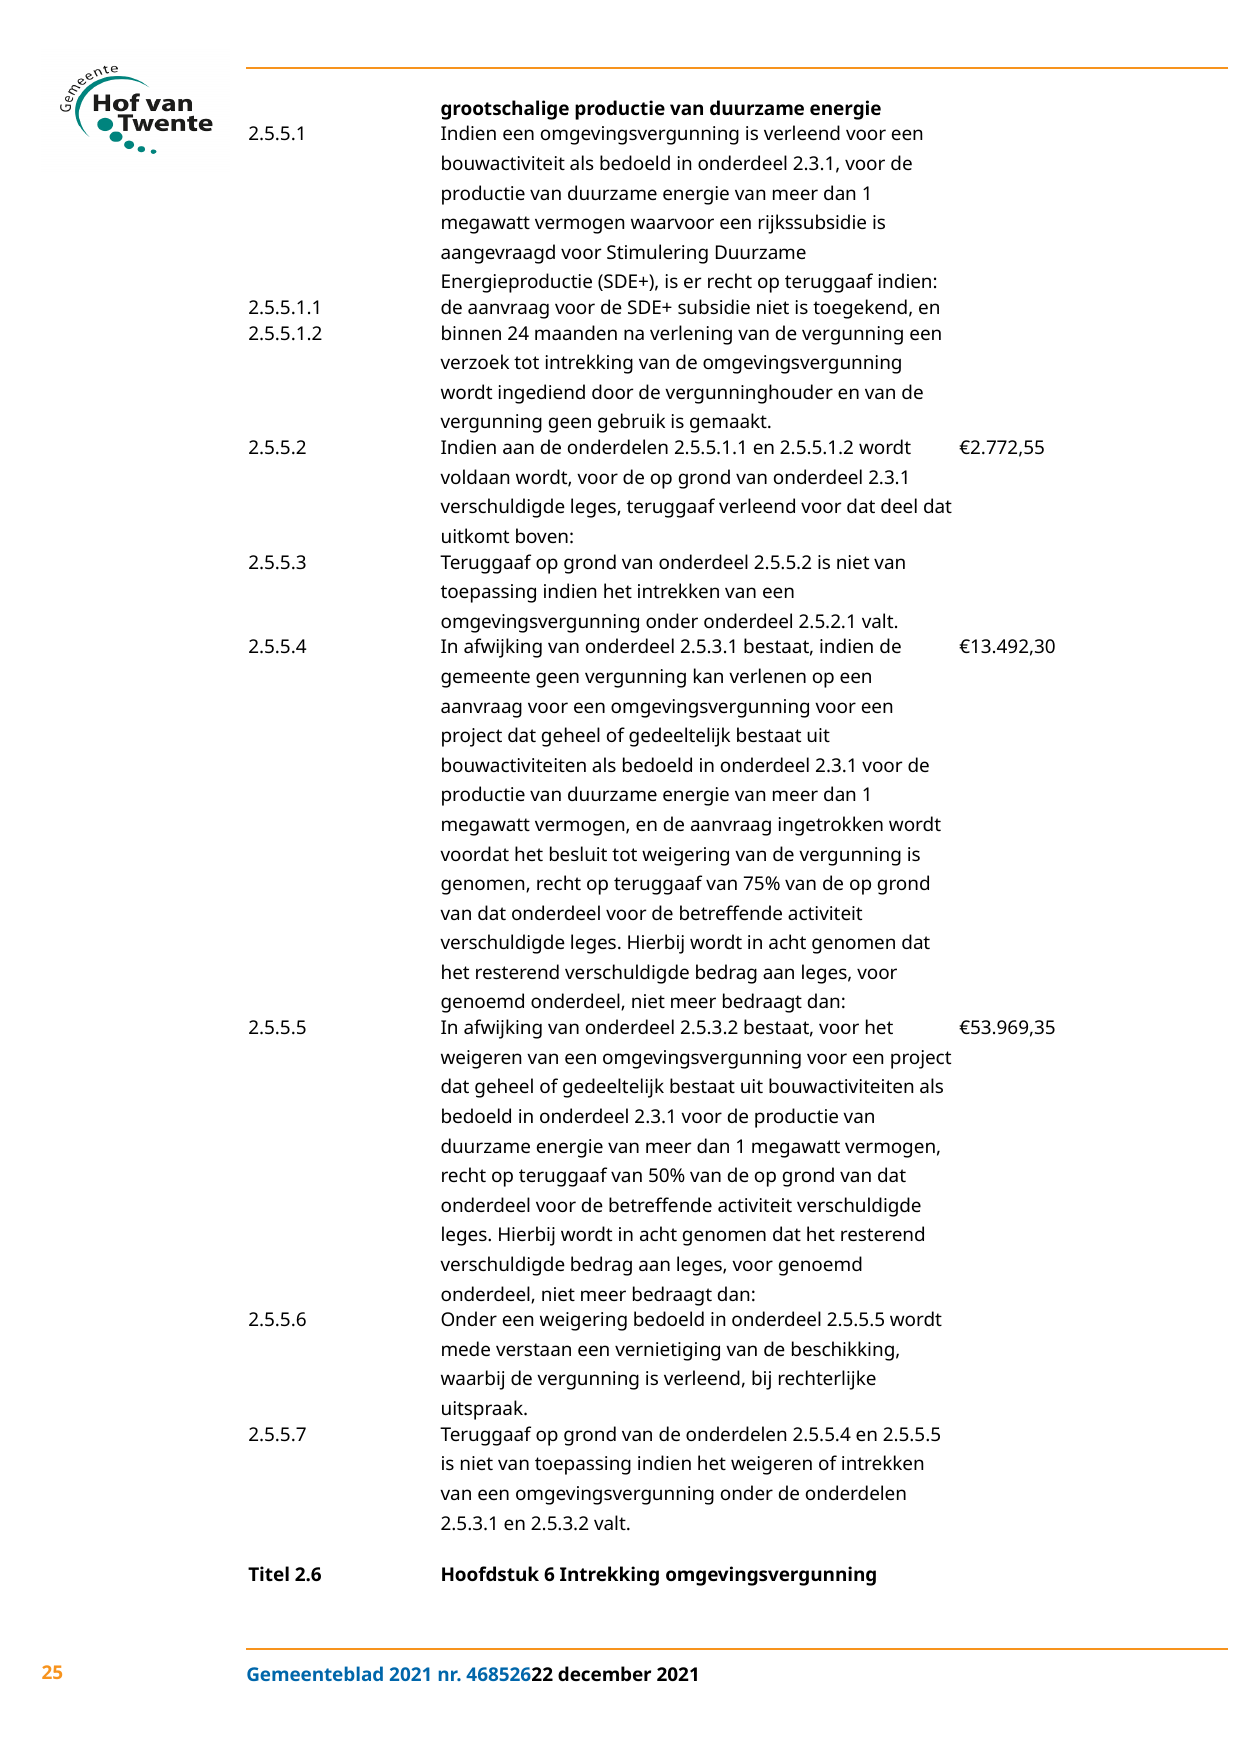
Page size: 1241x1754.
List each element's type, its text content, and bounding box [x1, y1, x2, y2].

table_cell Teruggaaf op grond van onderdeel 2.5.5.2 is niet van toepassing indien het intrekken van een omgevingsvergunning onder onderdeel 2.5.2.1 valt. [440, 549, 959, 634]
table_cell 2.5.5.2 [248, 434, 440, 549]
table_cell 2.5.5.6 [248, 1306, 440, 1421]
table_cell binnen 24 maanden na verlening van de vergunning een verzoek tot intrekking van de omgevingsvergunning wordt ingediend door de vergunninghouder en van de vergunning geen gebruik is gemaakt. [440, 320, 959, 434]
table_cell Teruggaaf op grond van de onderdelen 2.5.5.4 en 2.5.5.5 is niet van toepassing indien het weigeren of intrekken van een omgevingsvergunning onder de onderdelen 2.5.3.1 en 2.5.3.2 valt. [440, 1421, 959, 1535]
table_cell €2.772,55 [959, 434, 1152, 549]
table_cell In afwijking van onderdeel 2.5.3.1 bestaat, indien de gemeente geen vergunning kan verlenen op een aanvraag voor een omgevingsvergunning voor een project dat geheel of gedeeltelijk bestaat uit bouwactiviteiten als bedoeld in onderdeel 2.3.1 voor de productie van duurzame energie van meer dan 1 megawatt vermogen, en de aanvraag ingetrokken wordt voordat het besluit tot weigering van de vergunning is genomen, recht op teruggaaf van 75% van de op grond van dat onderdeel voor de betreffende activiteit verschuldigde leges. Hierbij wordt in acht genomen dat het resterend verschuldigde bedrag aan leges, voor genoemd onderdeel, niet meer bedraagt dan: [440, 634, 959, 1014]
table_cell 2.5.5.5 [248, 1015, 440, 1306]
table_cell [959, 1306, 1152, 1421]
table_cell Indien aan de onderdelen 2.5.5.1.1 en 2.5.5.1.2 wordt voldaan wordt, voor de op grond van onderdeel 2.3.1 verschuldigde leges, teruggaaf verleend voor dat deel dat uitkomt boven: [440, 434, 959, 549]
table_cell Indien een omgevingsvergunning is verleend voor een bouwactiviteit als bedoeld in onderdeel 2.3.1, voor de productie van duurzame energie van meer dan 1 megawatt vermogen waarvoor een rijkssubsidie is aangevraagd voor Stimulering Duurzame Energieproductie (SDE+), is er recht op teruggaaf indien: [440, 121, 959, 294]
table_cell [959, 320, 1152, 434]
table_cell [959, 95, 1152, 121]
table_cell In afwijking van onderdeel 2.5.3.2 bestaat, voor het weigeren van een omgevingsvergunning voor een project dat geheel of gedeeltelijk bestaat uit bouwactiviteiten als bedoeld in onderdeel 2.3.1 voor de productie van duurzame energie van meer dan 1 megawatt vermogen, recht op teruggaaf van 50% van de op grond van dat onderdeel voor de betreffende activiteit verschuldigde leges. Hierbij wordt in acht genomen dat het resterend verschuldigde bedrag aan leges, voor genoemd onderdeel, niet meer bedraagt dan: [440, 1015, 959, 1306]
table_cell [959, 1535, 1152, 1561]
table_cell [959, 549, 1152, 634]
table_cell [959, 121, 1152, 294]
picture [41, 47, 231, 172]
table_cell Hoofdstuk 6 Intrekking omgevingsvergunning [440, 1561, 959, 1587]
table_cell 2.5.5.4 [248, 634, 440, 1014]
table_cell 2.5.5.1 [248, 121, 440, 294]
table_cell [248, 95, 440, 121]
table_cell 2.5.5.7 [248, 1421, 440, 1535]
table_cell 2.5.5.1.2 [248, 320, 440, 434]
table_cell Onder een weigering bedoeld in onderdeel 2.5.5.5 wordt mede verstaan een vernietiging van de beschikking, waarbij de vergunning is verleend, bij rechterlijke uitspraak. [440, 1306, 959, 1421]
table_cell grootschalige productie van duurzame energie [440, 95, 959, 121]
table_cell [959, 1421, 1152, 1535]
table_cell €53.969,35 [959, 1015, 1152, 1306]
table_cell de aanvraag voor de SDE+ subsidie niet is toegekend, en [440, 294, 959, 320]
table_cell [248, 1535, 440, 1561]
table_cell [959, 294, 1152, 320]
table_cell Titel 2.6 [248, 1561, 440, 1587]
table_cell [959, 1561, 1152, 1587]
table_cell 2.5.5.3 [248, 549, 440, 634]
table_cell [440, 1535, 959, 1561]
table_cell 2.5.5.1.1 [248, 294, 440, 320]
table_cell €13.492,30 [959, 634, 1152, 1014]
